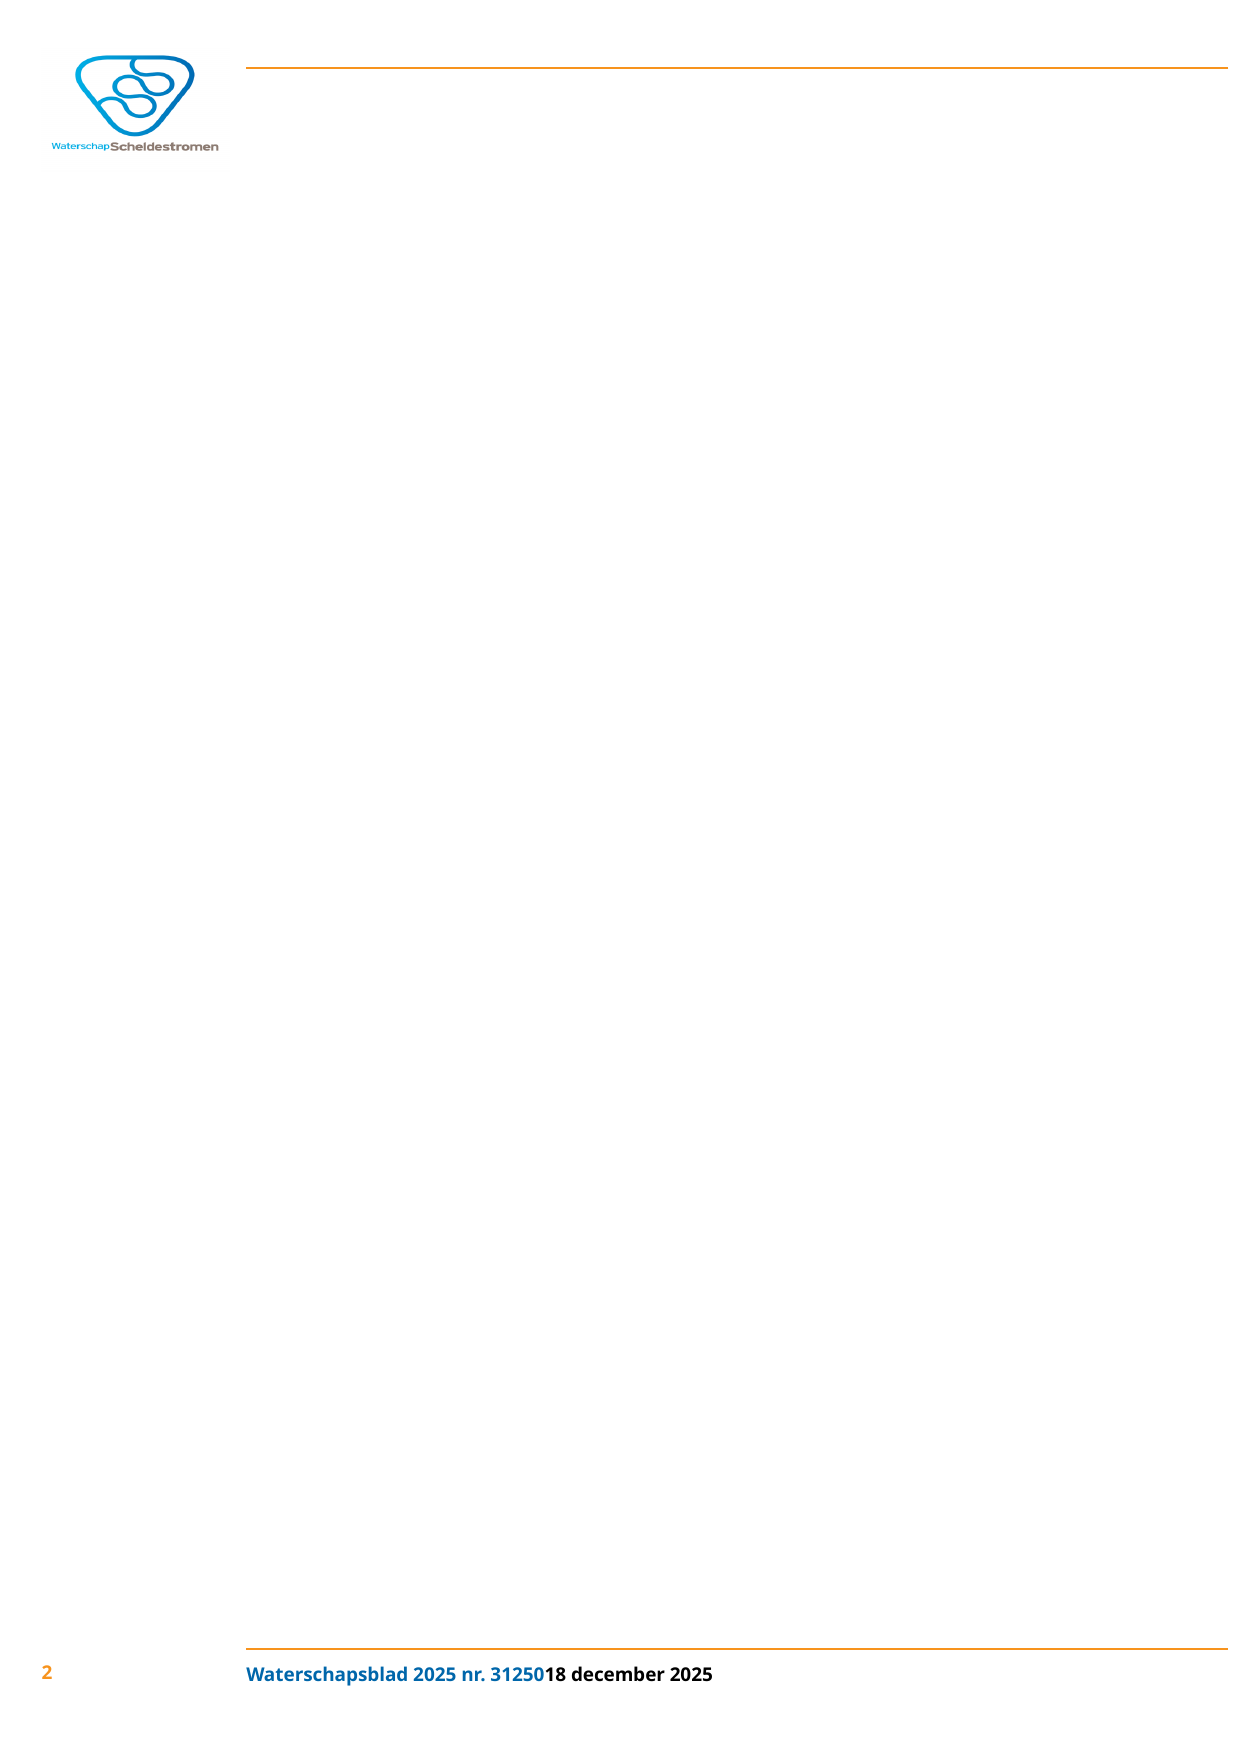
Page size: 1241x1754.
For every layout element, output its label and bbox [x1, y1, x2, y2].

picture [41, 47, 231, 172]
